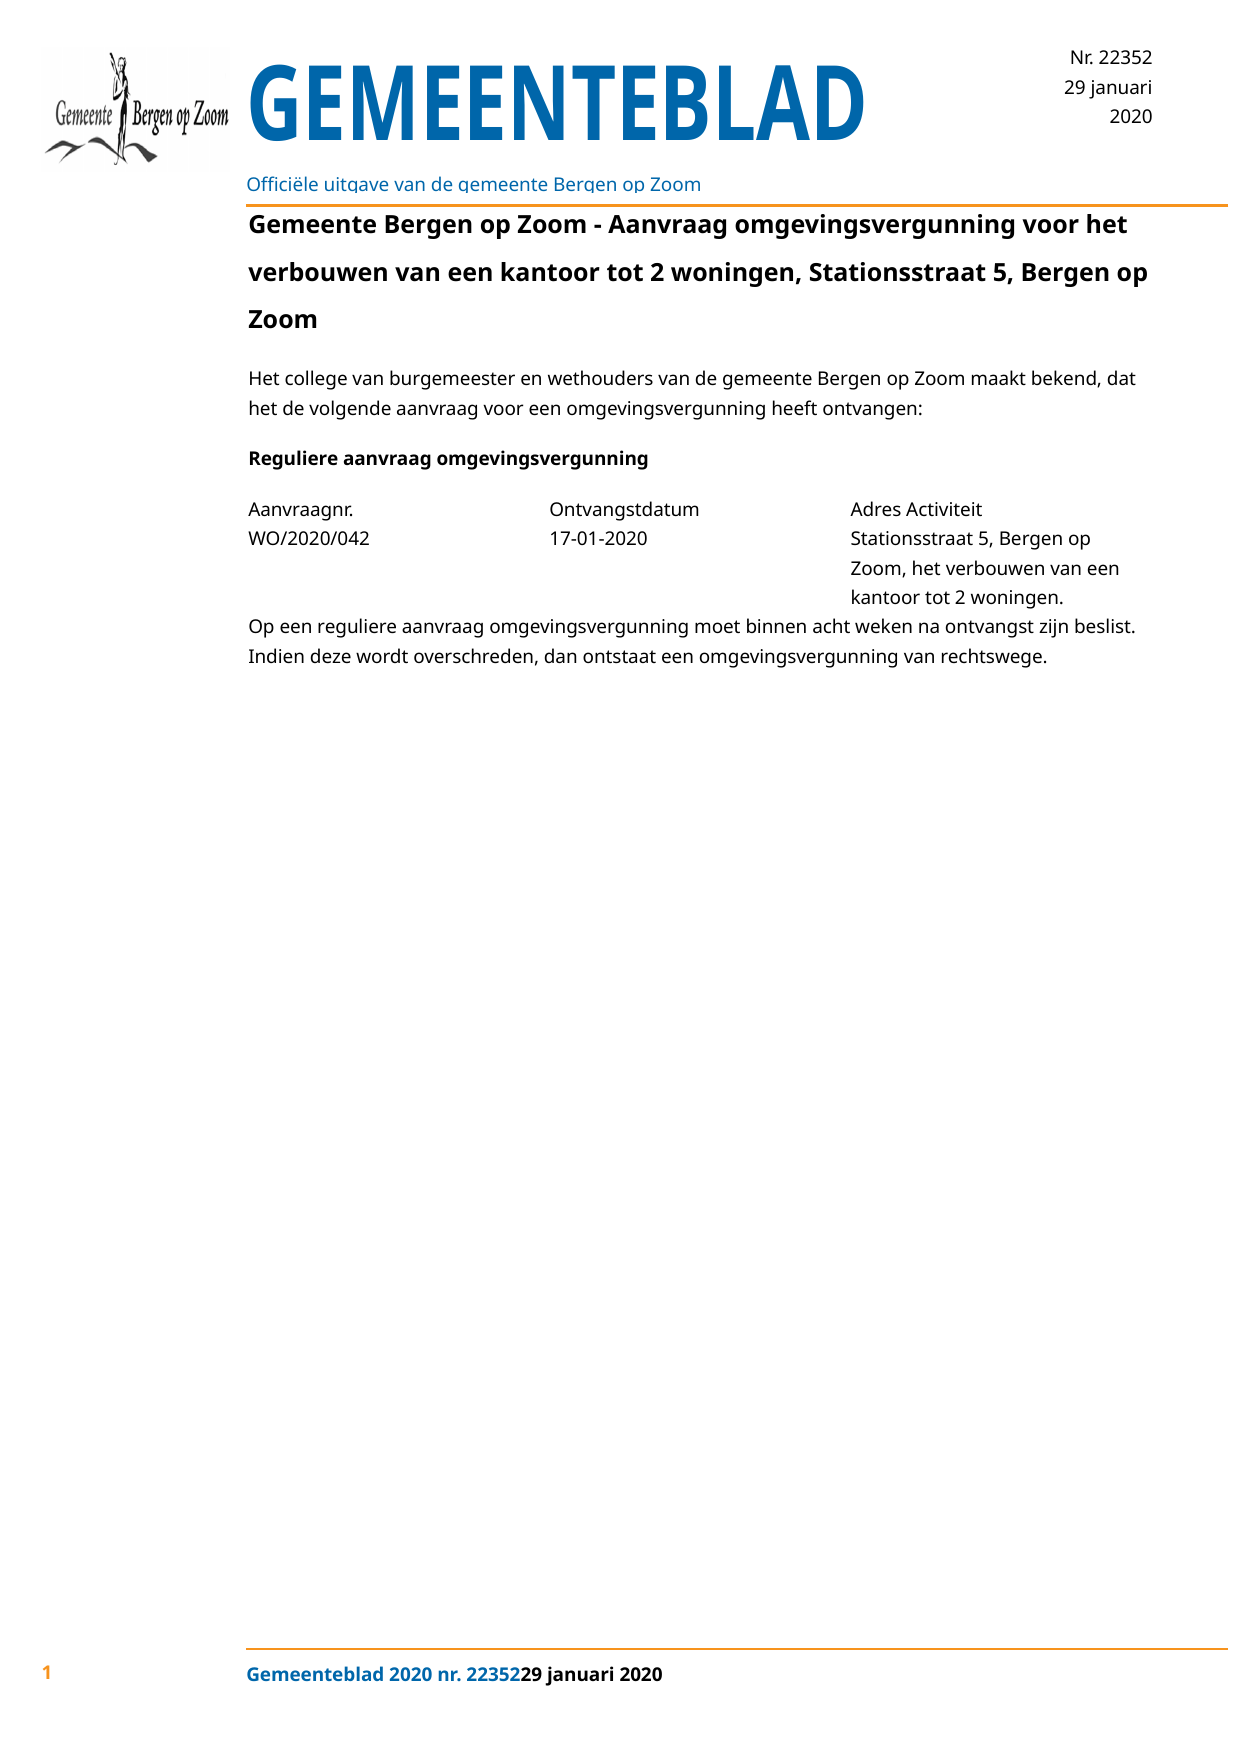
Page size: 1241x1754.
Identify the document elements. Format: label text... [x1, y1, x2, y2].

text Reguliere aanvraag omgevingsvergunning [248, 446, 1152, 471]
text Gemeente Bergen op Zoom - Aanvraag omgevingsvergunning voor het verbouwen van een kantoor tot 2 woningen, Stationsstraat 5, Bergen op Zoom [248, 207, 1152, 336]
table_header Adres Activiteit [850, 496, 1152, 522]
picture [41, 47, 231, 172]
text Het college van burgemeester en wethouders van de gemeente Bergen op Zoom maakt bekend, dat het de volgende aanvraag voor een omgevingsvergunning heeft ontvangen: [248, 366, 1152, 421]
table_header Stationsstraat 5, Bergen op Zoom, het verbouwen van een kantoor tot 2 woningen. [850, 525, 1152, 610]
table_header Aanvraagnr. [248, 496, 549, 522]
text Op een reguliere aanvraag omgevingsvergunning moet binnen acht weken na ontvangst zijn beslist. Indien deze wordt overschreden, dan ontstaat een omgevingsvergunning van rechtswege. [248, 613, 1152, 668]
table_header WO/2020/042 [248, 525, 549, 610]
table_header Ontvangstdatum [549, 496, 850, 522]
table_header 17-01-2020 [549, 525, 850, 610]
